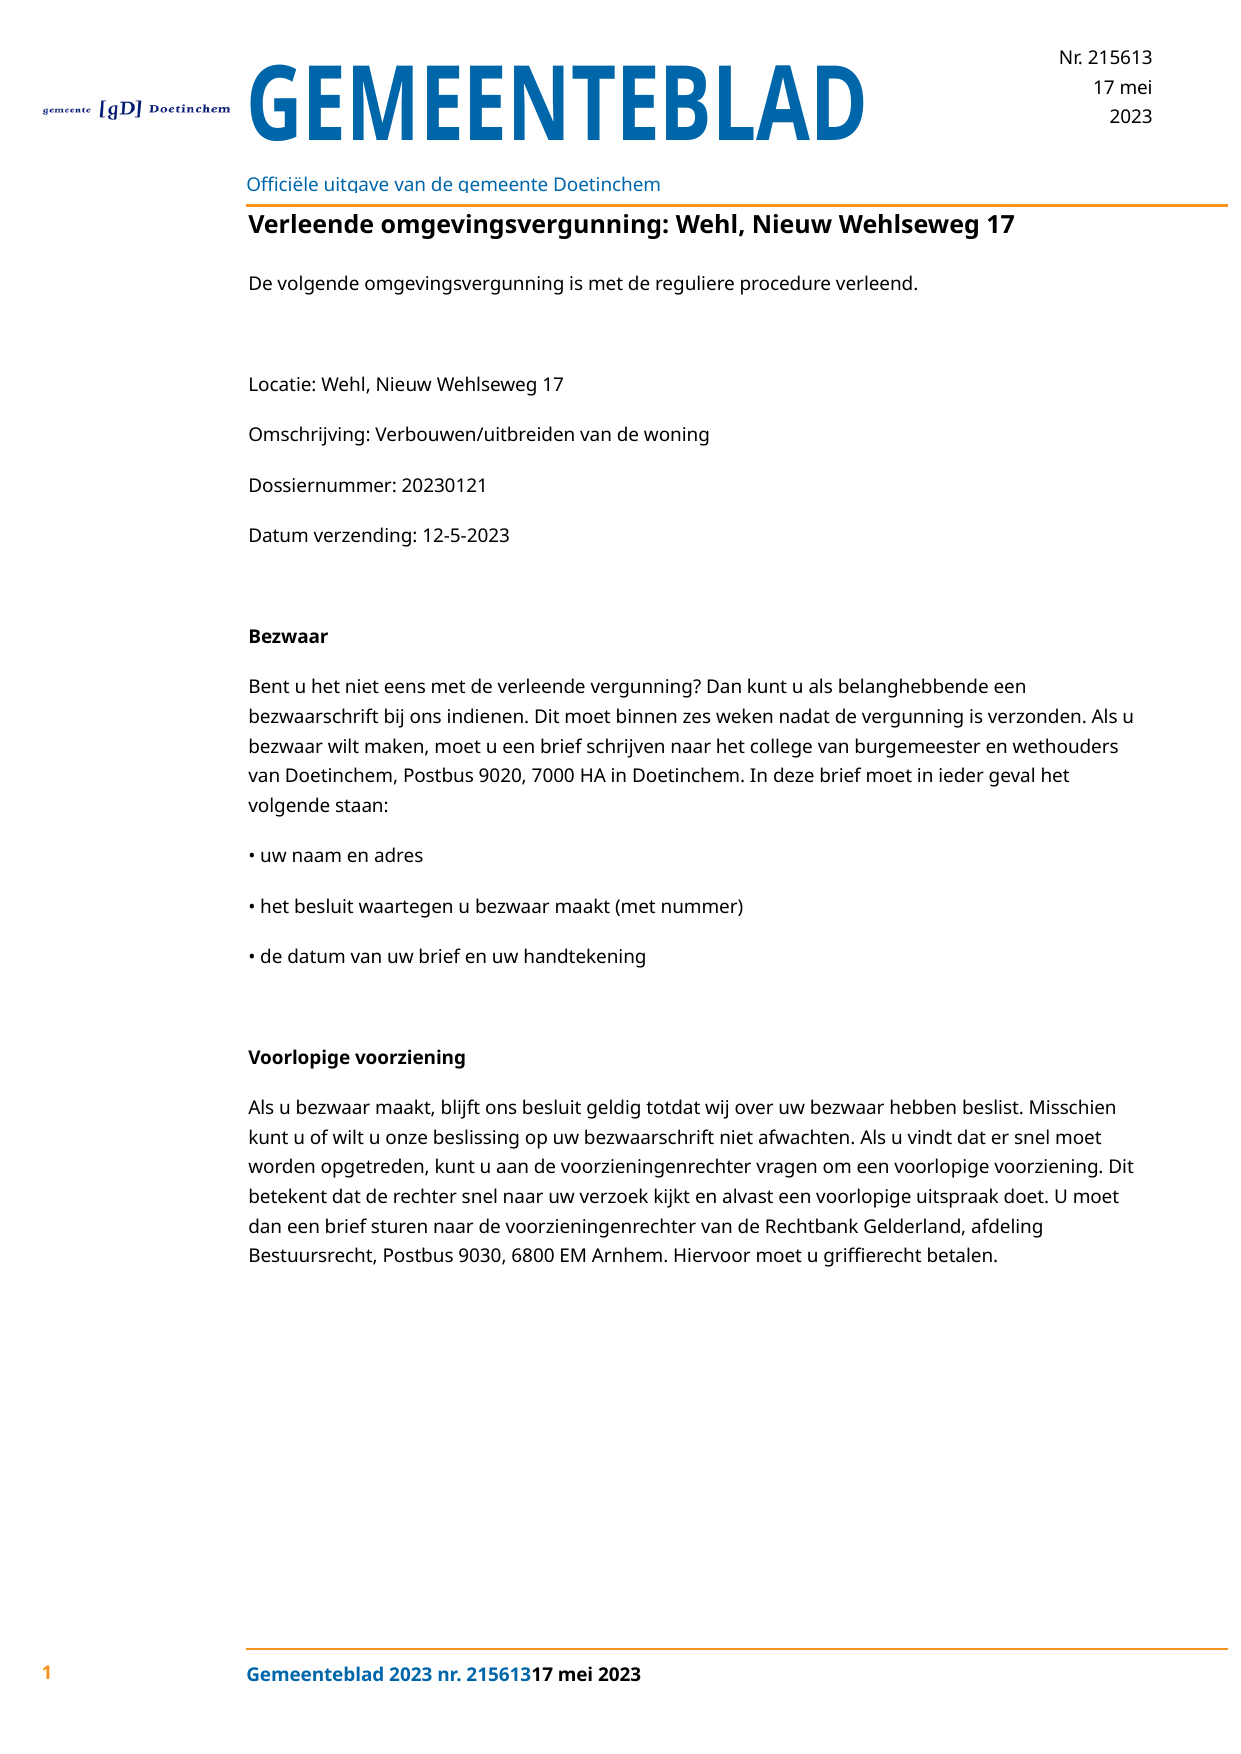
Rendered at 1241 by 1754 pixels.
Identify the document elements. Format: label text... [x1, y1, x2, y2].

text • het besluit waartegen u bezwaar maakt (met nummer) [248, 893, 1152, 918]
text • uw naam en adres [248, 842, 1152, 868]
text Bezwaar [248, 623, 1152, 649]
text Locatie: Wehl, Nieuw Wehlseweg 17 [248, 371, 1152, 397]
text Dossiernummer: 20230121 [248, 472, 1152, 498]
text Omschrijving: Verbouwen/uitbreiden van de woning [248, 422, 1152, 447]
text De volgende omgevingsvergunning is met de reguliere procedure verleend. [248, 270, 1152, 296]
text Bent u het niet eens met de verleende vergunning? Dan kunt u als belanghebbende een bezwaarschrift bij ons indienen. Dit moet binnen zes weken nadat de vergunning is verzonden. Als u bezwaar wilt maken, moet u een brief schrijven naar het college van burgemeester en wethouders van Doetinchem, Postbus 9020, 7000 HA in Doetinchem. In deze brief moet in ieder geval het volgende staan: [248, 674, 1152, 818]
text Datum verzending: 12-5-2023 [248, 522, 1152, 548]
text Voorlopige voorziening [248, 1044, 1152, 1070]
text Als u bezwaar maakt, blijft ons besluit geldig totdat wij over uw bezwaar hebben beslist. Misschien kunt u of wilt u onze beslissing op uw bezwaarschrift niet afwachten. Als u vindt dat er snel moet worden opgetreden, kunt u aan de voorzieningenrechter vragen om een voorlopige voorziening. Dit betekent dat de rechter snel naar uw verzoek kijkt en alvast een voorlopige uitspraak doet. U moet dan een brief sturen naar de voorzieningenrechter van de Rechtbank Gelderland, afdeling Bestuursrecht, Postbus 9030, 6800 EM Arnhem. Hiervoor moet u griffierecht betalen. [248, 1094, 1152, 1268]
text • de datum van uw brief en uw handtekening [248, 943, 1152, 969]
picture [41, 47, 231, 172]
text Verleende omgevingsvergunning: Wehl, Nieuw Wehlseweg 17 [248, 207, 1152, 241]
